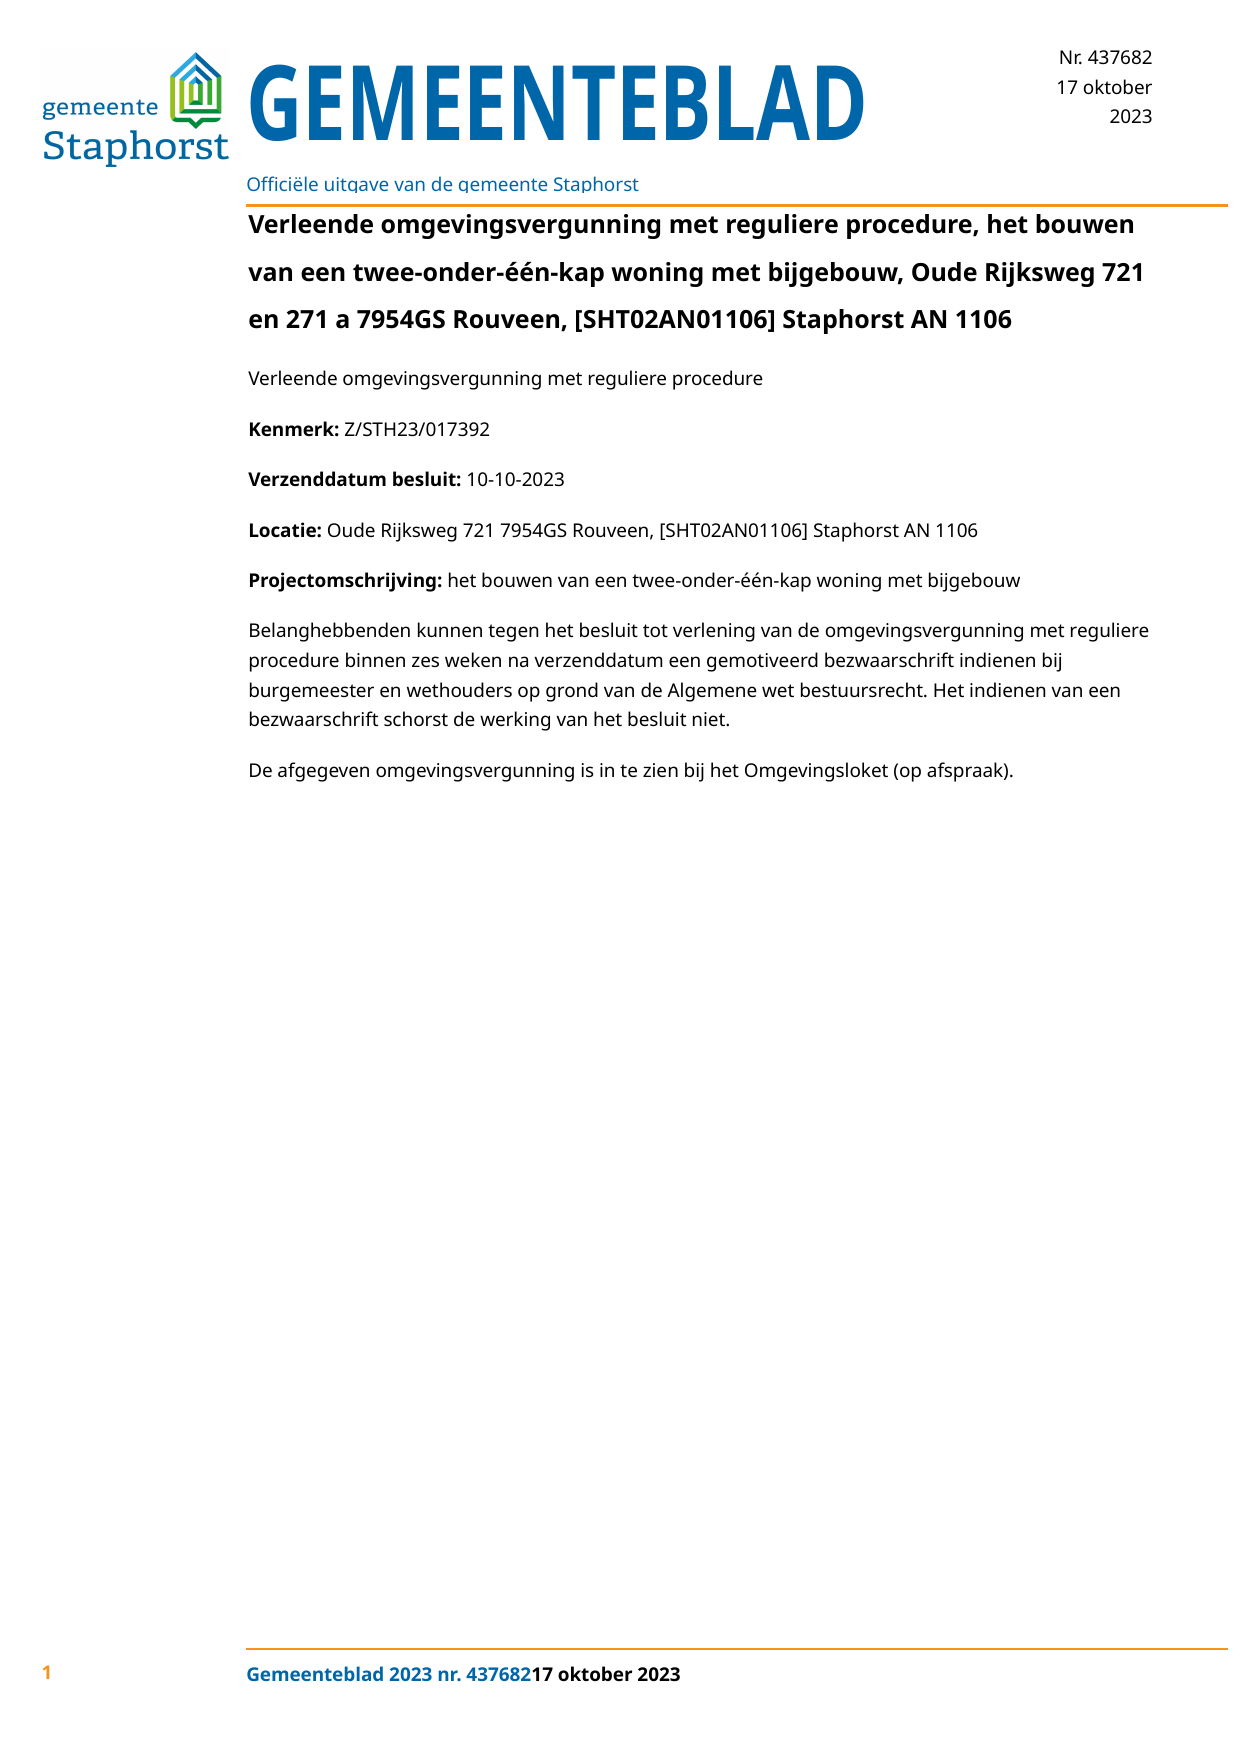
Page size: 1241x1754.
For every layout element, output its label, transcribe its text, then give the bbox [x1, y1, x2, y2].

text Verzenddatum besluit: 10-10-2023 [248, 466, 1152, 492]
text De afgegeven omgevingsvergunning is in te zien bij het Omgevingsloket (op afspraak). [248, 757, 1152, 782]
text Locatie: Oude Rijksweg 721 7954GS Rouveen, [SHT02AN01106] Staphorst AN 1106 [248, 517, 1152, 542]
picture [41, 47, 231, 172]
text Kenmerk: Z/STH23/017392 [248, 416, 1152, 442]
text Verleende omgevingsvergunning met reguliere procedure, het bouwen van een twee-onder-één-kap woning met bijgebouw, Oude Rijksweg 721 en 271 a 7954GS Rouveen, [SHT02AN01106] Staphorst AN 1106 [248, 207, 1152, 336]
text Verleende omgevingsvergunning met reguliere procedure [248, 366, 1152, 391]
text Belanghebbenden kunnen tegen het besluit tot verlening van de omgevingsvergunning met reguliere procedure binnen zes weken na verzenddatum een gemotiveerd bezwaarschrift indienen bij burgemeester en wethouders op grond van de Algemene wet bestuursrecht. Het indienen van een bezwaarschrift schorst de werking van het besluit niet. [248, 618, 1152, 732]
text Projectomschrijving: het bouwen van een twee-onder-één-kap woning met bijgebouw [248, 567, 1152, 593]
